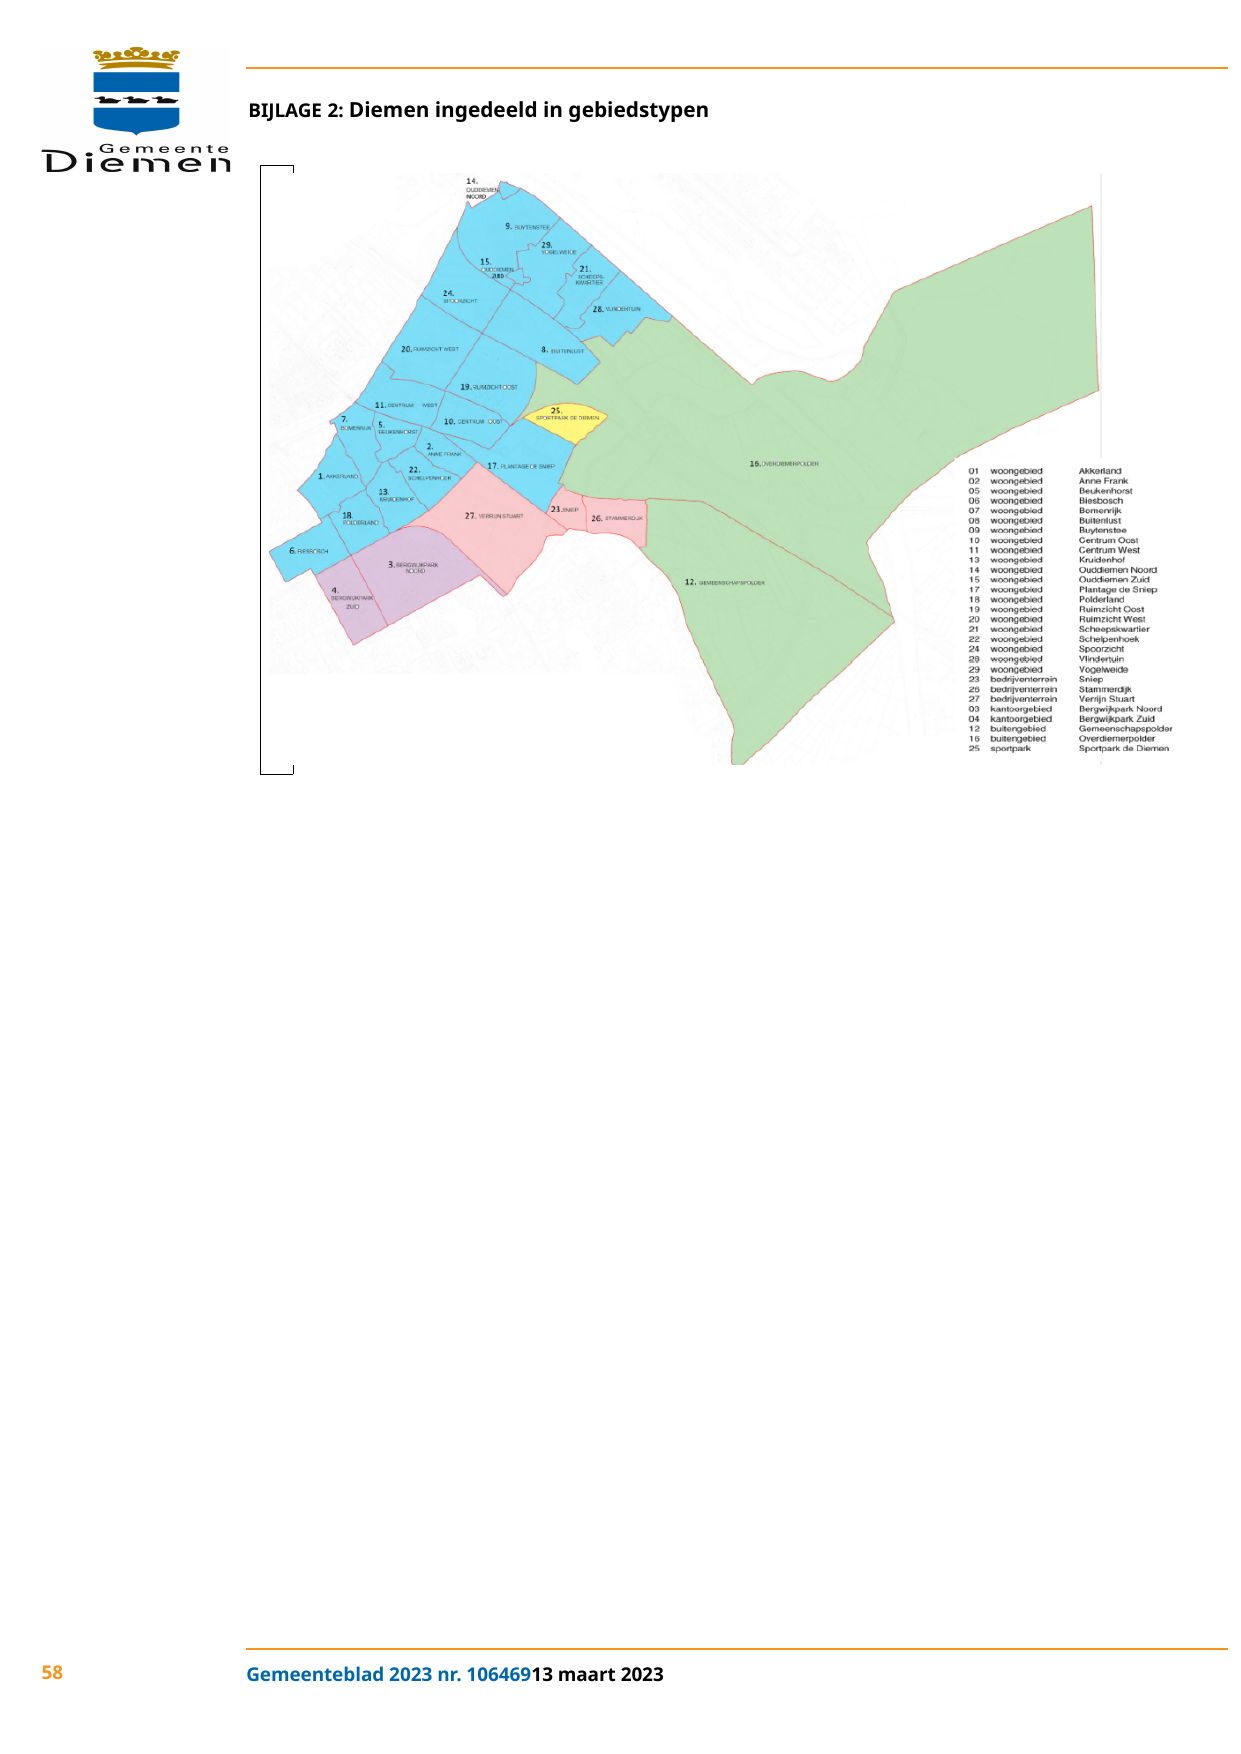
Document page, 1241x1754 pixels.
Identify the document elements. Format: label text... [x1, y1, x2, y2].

picture [41, 47, 231, 172]
text BIJLAGE 2: Diemen ingedeeld in gebiedstypen [248, 95, 1152, 123]
picture [268, 173, 1173, 765]
